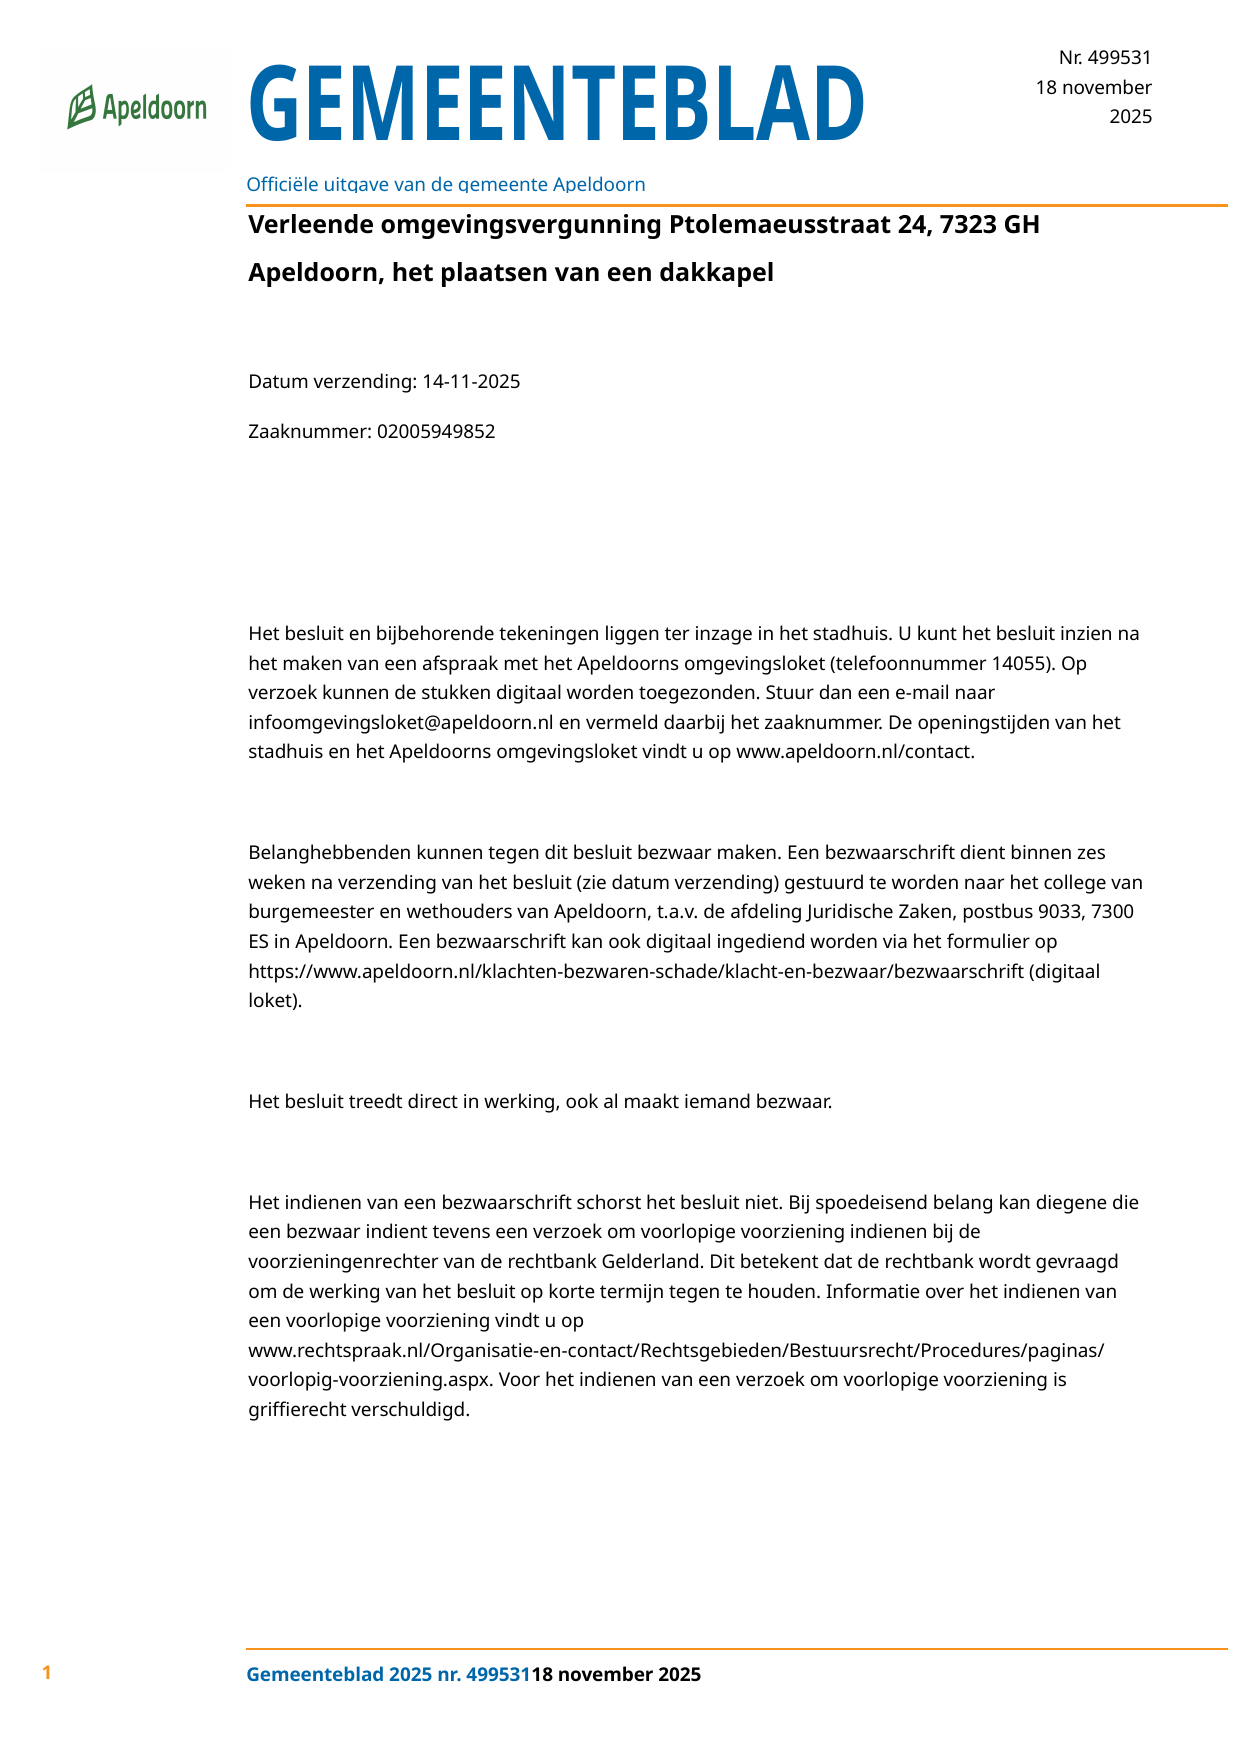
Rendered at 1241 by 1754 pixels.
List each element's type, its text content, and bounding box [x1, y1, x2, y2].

text Belanghebbenden kunnen tegen dit besluit bezwaar maken. Een bezwaarschrift dient binnen zes weken na verzending van het besluit (zie datum verzending) gestuurd te worden naar het college van burgemeester en wethouders van Apeldoorn, t.a.v. de afdeling Juridische Zaken, postbus 9033, 7300 ES in Apeldoorn. Een bezwaarschrift kan ook digitaal ingediend worden via het formulier op https://www.apeldoorn.nl/klachten-bezwaren-schade/klacht-en-bezwaar/bezwaarschrift (digitaal loket). [248, 839, 1152, 1013]
text Het besluit treedt direct in werking, ook al maakt iemand bezwaar. [248, 1088, 1152, 1114]
text Het besluit en bijbehorende tekeningen liggen ter inzage in het stadhuis. U kunt het besluit inzien na het maken van een afspraak met het Apeldoorns omgevingsloket (telefoonnummer 14055). Op verzoek kunnen de stukken digitaal worden toegezonden. Stuur dan een e-mail naar infoomgevingsloket@apeldoorn.nl en vermeld daarbij het zaaknummer. De openingstijden van het stadhuis en het Apeldoorns omgevingsloket vindt u op www.apeldoorn.nl/contact. [248, 620, 1152, 764]
text Zaaknummer: 02005949852 [248, 419, 1152, 444]
text Datum verzending: 14-11-2025 [248, 368, 1152, 394]
text Verleende omgevingsvergunning Ptolemaeusstraat 24, 7323 GH Apeldoorn, het plaatsen van een dakkapel [248, 207, 1152, 288]
text Het indienen van een bezwaarschrift schorst het besluit niet. Bij spoedeisend belang kan diegene die een bezwaar indient tevens een verzoek om voorlopige voorziening indienen bij de voorzieningenrechter van de rechtbank Gelderland. Dit betekent dat de rechtbank wordt gevraagd om de werking van het besluit op korte termijn tegen te houden. Informatie over het indienen van een voorlopige voorziening vindt u op www.rechtspraak.nl/Organisatie-en-contact/Rechtsgebieden/Bestuursrecht/Procedures/paginas/voorlopig-voorziening.aspx. Voor het indienen van een verzoek om voorlopige voorziening is griffierecht verschuldigd. [248, 1189, 1152, 1422]
picture [41, 47, 231, 172]
